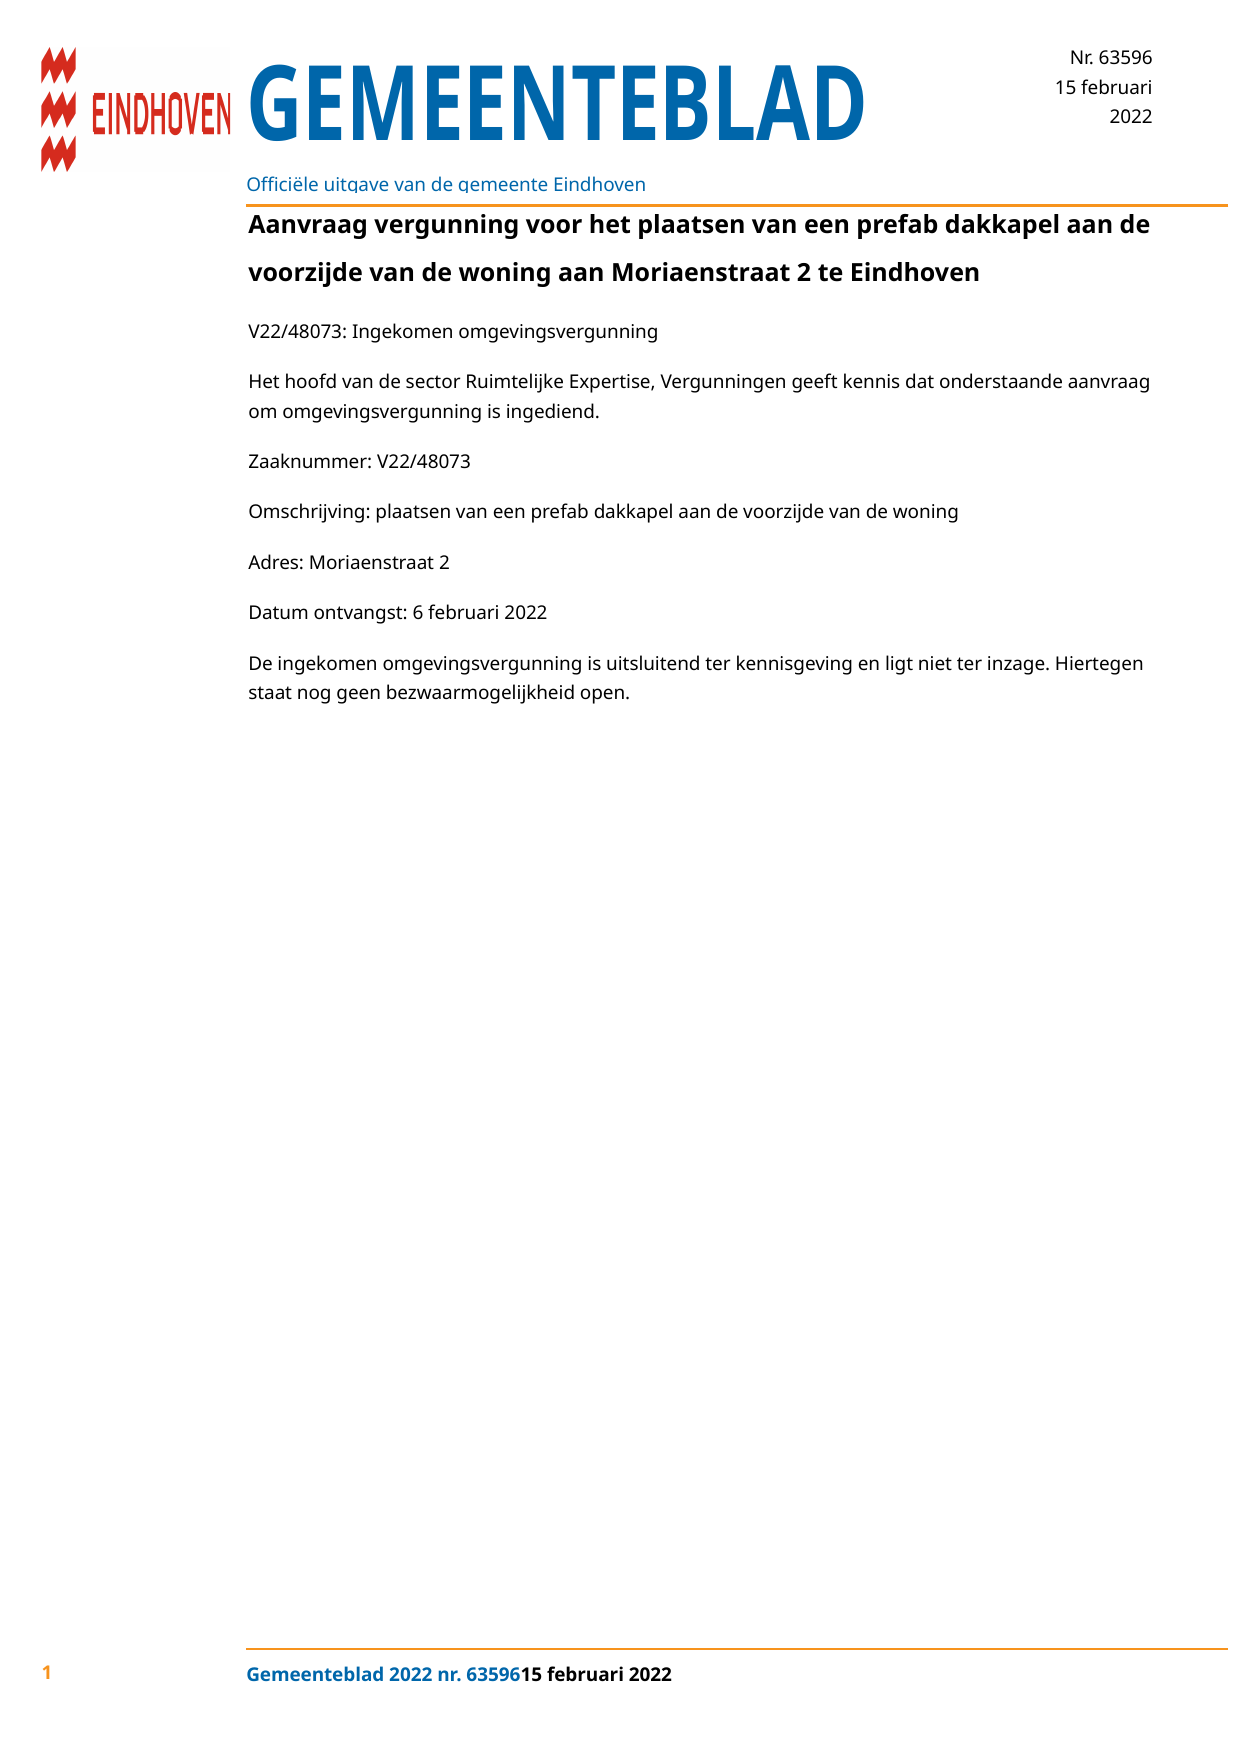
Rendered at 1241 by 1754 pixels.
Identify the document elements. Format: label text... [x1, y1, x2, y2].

text Het hoofd van de sector Ruimtelijke Expertise, Vergunningen geeft kennis dat onderstaande aanvraag om omgevingsvergunning is ingediend. [248, 368, 1152, 424]
text Aanvraag vergunning voor het plaatsen van een prefab dakkapel aan de voorzijde van de woning aan Moriaenstraat 2 te Eindhoven [248, 207, 1152, 288]
text De ingekomen omgevingsvergunning is uitsluitend ter kennisgeving en ligt niet ter inzage. Hiertegen staat nog geen bezwaarmogelijkheid open. [248, 650, 1152, 705]
text Datum ontvangst: 6 februari 2022 [248, 599, 1152, 625]
text Zaaknummer: V22/48073 [248, 448, 1152, 474]
text Adres: Moriaenstraat 2 [248, 549, 1152, 575]
picture [41, 47, 231, 172]
text V22/48073: Ingekomen omgevingsvergunning [248, 318, 1152, 344]
text Omschrijving: plaatsen van een prefab dakkapel aan de voorzijde van de woning [248, 499, 1152, 524]
